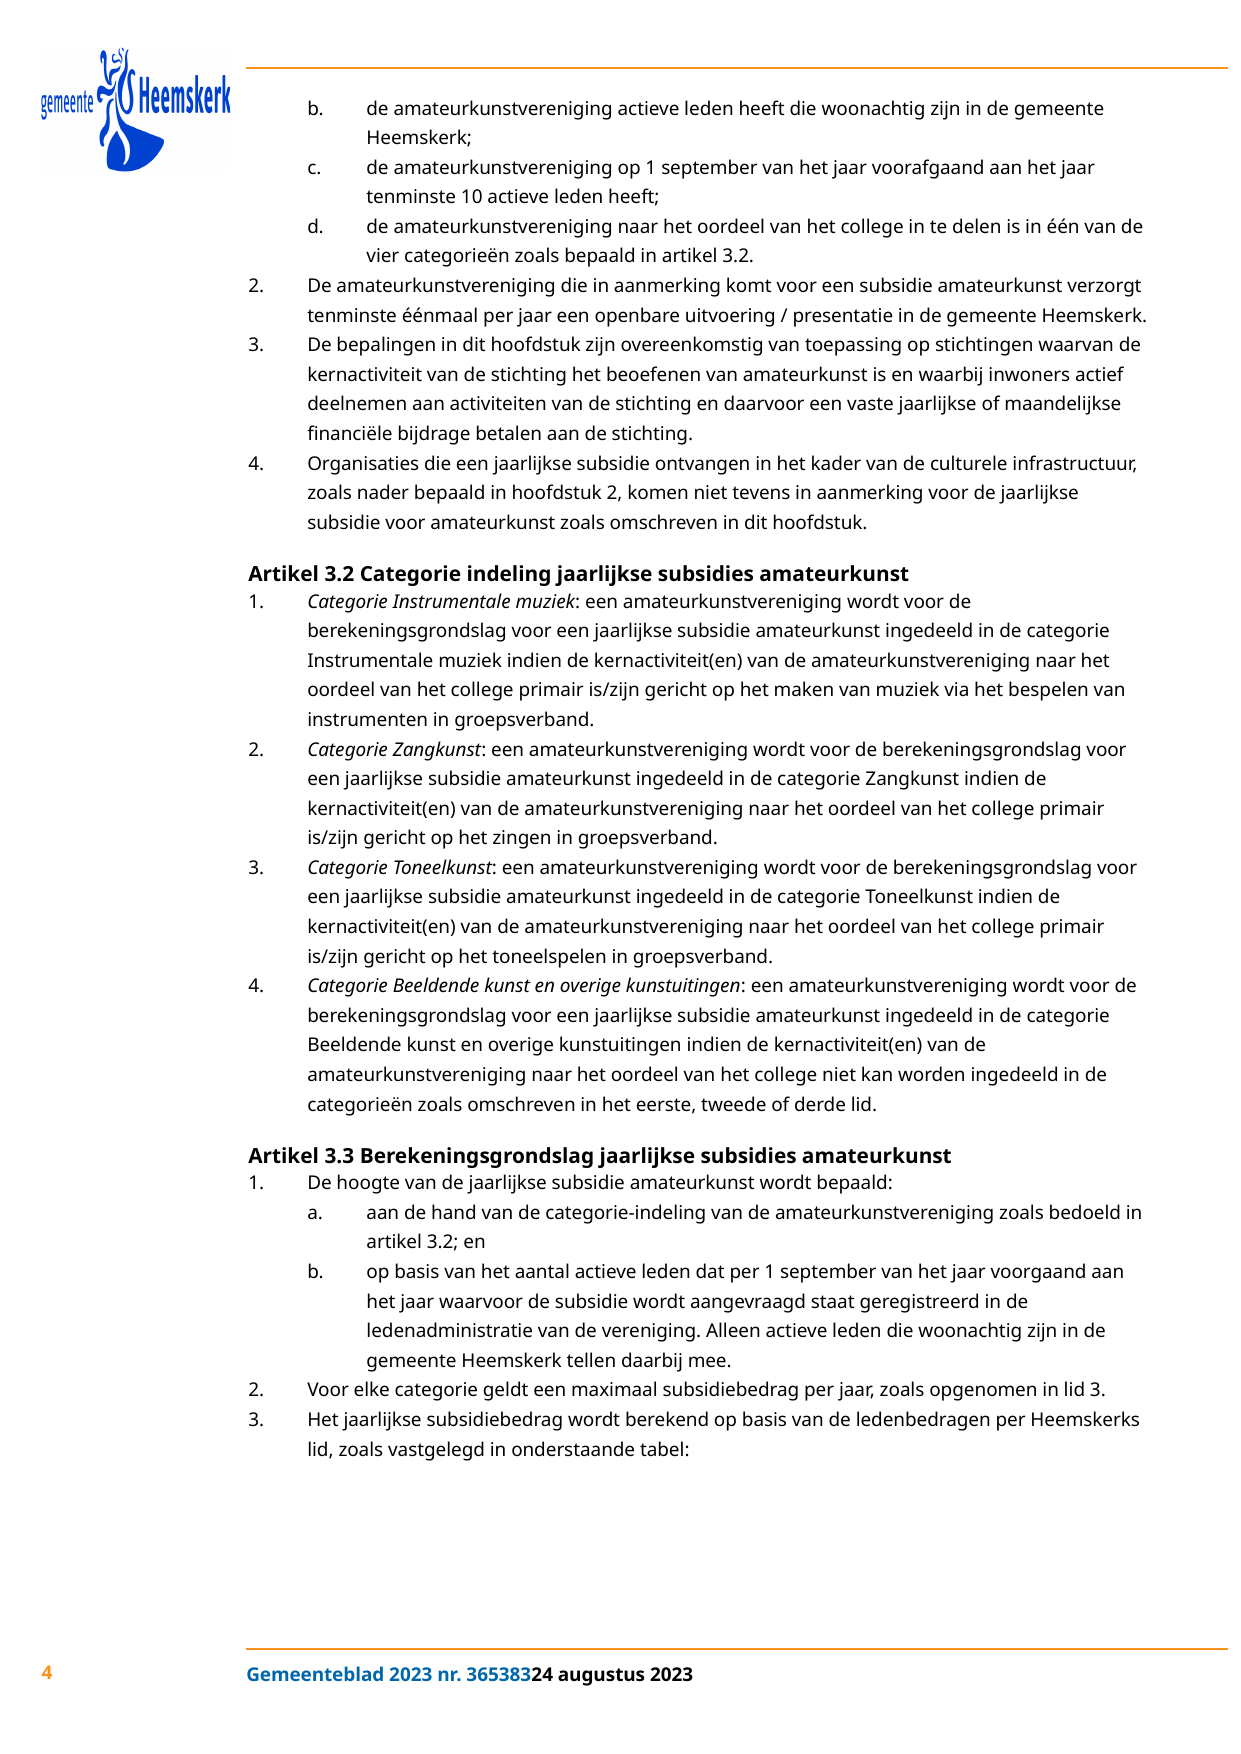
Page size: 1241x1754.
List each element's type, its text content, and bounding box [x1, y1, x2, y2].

text Artikel 3.2 Categorie indeling jaarlijkse subsidies amateurkunst [248, 559, 1152, 588]
text Artikel 3.3 Berekeningsgrondslag jaarlijkse subsidies amateurkunst [248, 1141, 1152, 1169]
list de amateurkunstvereniging naar het oordeel van het college in te delen is in één van de vier categorieën zoals bepaald in artikel 3.2. [307, 213, 1152, 268]
list Categorie Zangkunst: een amateurkunstvereniging wordt voor de berekeningsgrondslag voor een jaarlijkse subsidie amateurkunst ingedeeld in de categorie Zangkunst indien de kernactiviteit(en) van de amateurkunstvereniging naar het oordeel van het college primair is/zijn gericht op het zingen in groepsverband. [248, 736, 1152, 850]
picture [41, 47, 231, 172]
list Categorie Instrumentale muziek: een amateurkunstvereniging wordt voor de berekeningsgrondslag voor een jaarlijkse subsidie amateurkunst ingedeeld in de categorie Instrumentale muziek indien de kernactiviteit(en) van de amateurkunstvereniging naar het oordeel van het college primair is/zijn gericht op het maken van muziek via het bespelen van instrumenten in groepsverband. [248, 588, 1152, 732]
list Voor elke categorie geldt een maximaal subsidiebedrag per jaar, zoals opgenomen in lid 3. [248, 1377, 1152, 1402]
list de amateurkunstvereniging actieve leden heeft die woonachtig zijn in de gemeente Heemskerk; [307, 95, 1152, 150]
list De hoogte van de jaarlijkse subsidie amateurkunst wordt bepaald: [248, 1169, 1152, 1195]
list de amateurkunstvereniging op 1 september van het jaar voorafgaand aan het jaar tenminste 10 actieve leden heeft; [307, 154, 1152, 209]
list Het jaarlijkse subsidiebedrag wordt berekend op basis van de ledenbedragen per Heemskerks lid, zoals vastgelegd in onderstaande tabel: [248, 1406, 1152, 1462]
list De bepalingen in dit hoofdstuk zijn overeenkomstig van toepassing op stichtingen waarvan de kernactiviteit van de stichting het beoefenen van amateurkunst is en waarbij inwoners actief deelnemen aan activiteiten van de stichting en daarvoor een vaste jaarlijkse of maandelijkse financiële bijdrage betalen aan de stichting. [248, 331, 1152, 446]
list De amateurkunstvereniging die in aanmerking komt voor een subsidie amateurkunst verzorgt tenminste éénmaal per jaar een openbare uitvoering / presentatie in de gemeente Heemskerk. [248, 272, 1152, 328]
list op basis van het aantal actieve leden dat per 1 september van het jaar voorgaand aan het jaar waarvoor de subsidie wordt aangevraagd staat geregistreerd in de ledenadministratie van de vereniging. Alleen actieve leden die woonachtig zijn in de gemeente Heemskerk tellen daarbij mee. [307, 1258, 1152, 1373]
list Organisaties die een jaarlijkse subsidie ontvangen in het kader van de culturele infrastructuur, zoals nader bepaald in hoofdstuk 2, komen niet tevens in aanmerking voor de jaarlijkse subsidie voor amateurkunst zoals omschreven in dit hoofdstuk. [248, 450, 1152, 535]
list aan de hand van de categorie-indeling van de amateurkunstvereniging zoals bedoeld in artikel 3.2; en [307, 1199, 1152, 1254]
list Categorie Beeldende kunst en overige kunstuitingen: een amateurkunstvereniging wordt voor de berekeningsgrondslag voor een jaarlijkse subsidie amateurkunst ingedeeld in de categorie Beeldende kunst en overige kunstuitingen indien de kernactiviteit(en) van de amateurkunstvereniging naar het oordeel van het college niet kan worden ingedeeld in de categorieën zoals omschreven in het eerste, tweede of derde lid. [248, 972, 1152, 1116]
list Categorie Toneelkunst: een amateurkunstvereniging wordt voor de berekeningsgrondslag voor een jaarlijkse subsidie amateurkunst ingedeeld in de categorie Toneelkunst indien de kernactiviteit(en) van de amateurkunstvereniging naar het oordeel van het college primair is/zijn gericht op het toneelspelen in groepsverband. [248, 854, 1152, 968]
